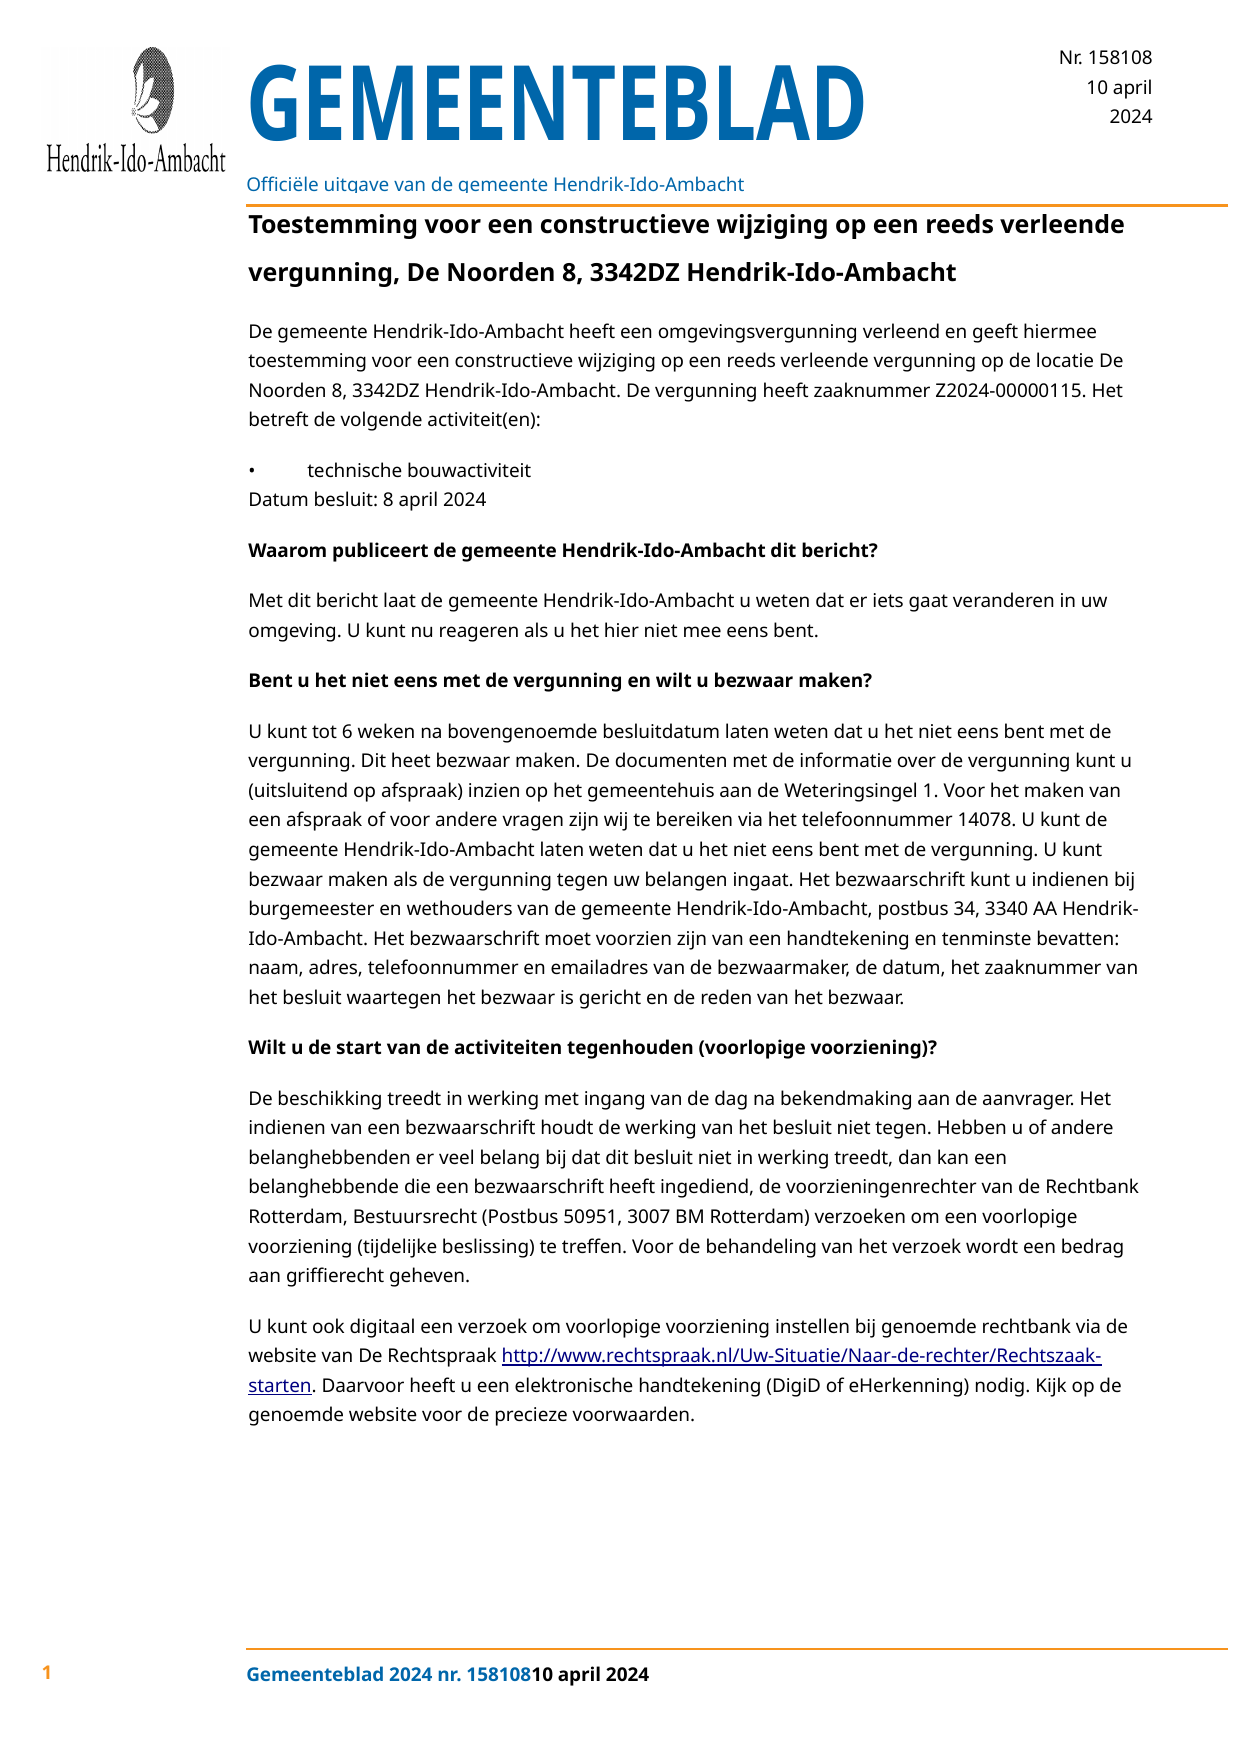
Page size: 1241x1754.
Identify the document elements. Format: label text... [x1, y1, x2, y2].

text Datum besluit: 8 april 2024 [248, 487, 1152, 512]
text Wilt u de start van de activiteiten tegenhouden (voorlopige voorziening)? [248, 1034, 1152, 1060]
text Met dit bericht laat de gemeente Hendrik-Ido-Ambacht u weten dat er iets gaat veranderen in uw omgeving. U kunt nu reageren als u het hier niet mee eens bent. [248, 587, 1152, 643]
text De gemeente Hendrik-Ido-Ambacht heeft een omgevingsvergunning verleend en geeft hiermee toestemming voor een constructieve wijziging op een reeds verleende vergunning op de locatie De Noorden 8, 3342DZ Hendrik-Ido-Ambacht. De vergunning heeft zaaknummer Z2024-00000115. Het betreft de volgende activiteit(en): [248, 318, 1152, 432]
list technische bouwactiviteit [248, 457, 1152, 483]
text Waarom publiceert de gemeente Hendrik-Ido-Ambacht dit bericht? [248, 537, 1152, 563]
text U kunt ook digitaal een verzoek om voorlopige voorziening instellen bij genoemde rechtbank via de website van De Rechtspraak http://www.rechtspraak.nl/Uw-Situatie/Naar-de-rechter/Rechtszaak-starten. Daarvoor heeft u een elektronische handtekening (DigiD of eHerkenning) nodig. Kijk op de genoemde website voor de precieze voorwaarden. [248, 1313, 1152, 1427]
text Bent u het niet eens met de vergunning en wilt u bezwaar maken? [248, 667, 1152, 693]
picture [41, 47, 231, 172]
text Toestemming voor een constructieve wijziging op een reeds verleende vergunning, De Noorden 8, 3342DZ Hendrik-Ido-Ambacht [248, 207, 1152, 288]
text De beschikking treedt in werking met ingang van de dag na bekendmaking aan de aanvrager. Het indienen van een bezwaarschrift houdt de werking van het besluit niet tegen. Hebben u of andere belanghebbenden er veel belang bij dat dit besluit niet in werking treedt, dan kan een belanghebbende die een bezwaarschrift heeft ingediend, de voorzieningenrechter van de Rechtbank Rotterdam, Bestuursrecht (Postbus 50951, 3007 BM Rotterdam) verzoeken om een voorlopige voorziening (tijdelijke beslissing) te treffen. Voor de behandeling van het verzoek wordt een bedrag aan griffierecht geheven. [248, 1085, 1152, 1288]
text U kunt tot 6 weken na bovengenoemde besluitdatum laten weten dat u het niet eens bent met de vergunning. Dit heet bezwaar maken. De documenten met de informatie over de vergunning kunt u (uitsluitend op afspraak) inzien op het gemeentehuis aan de Weteringsingel 1. Voor het maken van een afspraak of voor andere vragen zijn wij te bereiken via het telefoonnummer 14078. U kunt de gemeente Hendrik-Ido-Ambacht laten weten dat u het niet eens bent met de vergunning. U kunt bezwaar maken als de vergunning tegen uw belangen ingaat. Het bezwaarschrift kunt u indienen bij burgemeester en wethouders van de gemeente Hendrik-Ido-Ambacht, postbus 34, 3340 AA Hendrik-Ido-Ambacht. Het bezwaarschrift moet voorzien zijn van een handtekening en tenminste bevatten: naam, adres, telefoonnummer en emailadres van de bezwaarmaker, de datum, het zaaknummer van het besluit waartegen het bezwaar is gericht en de reden van het bezwaar. [248, 718, 1152, 1010]
